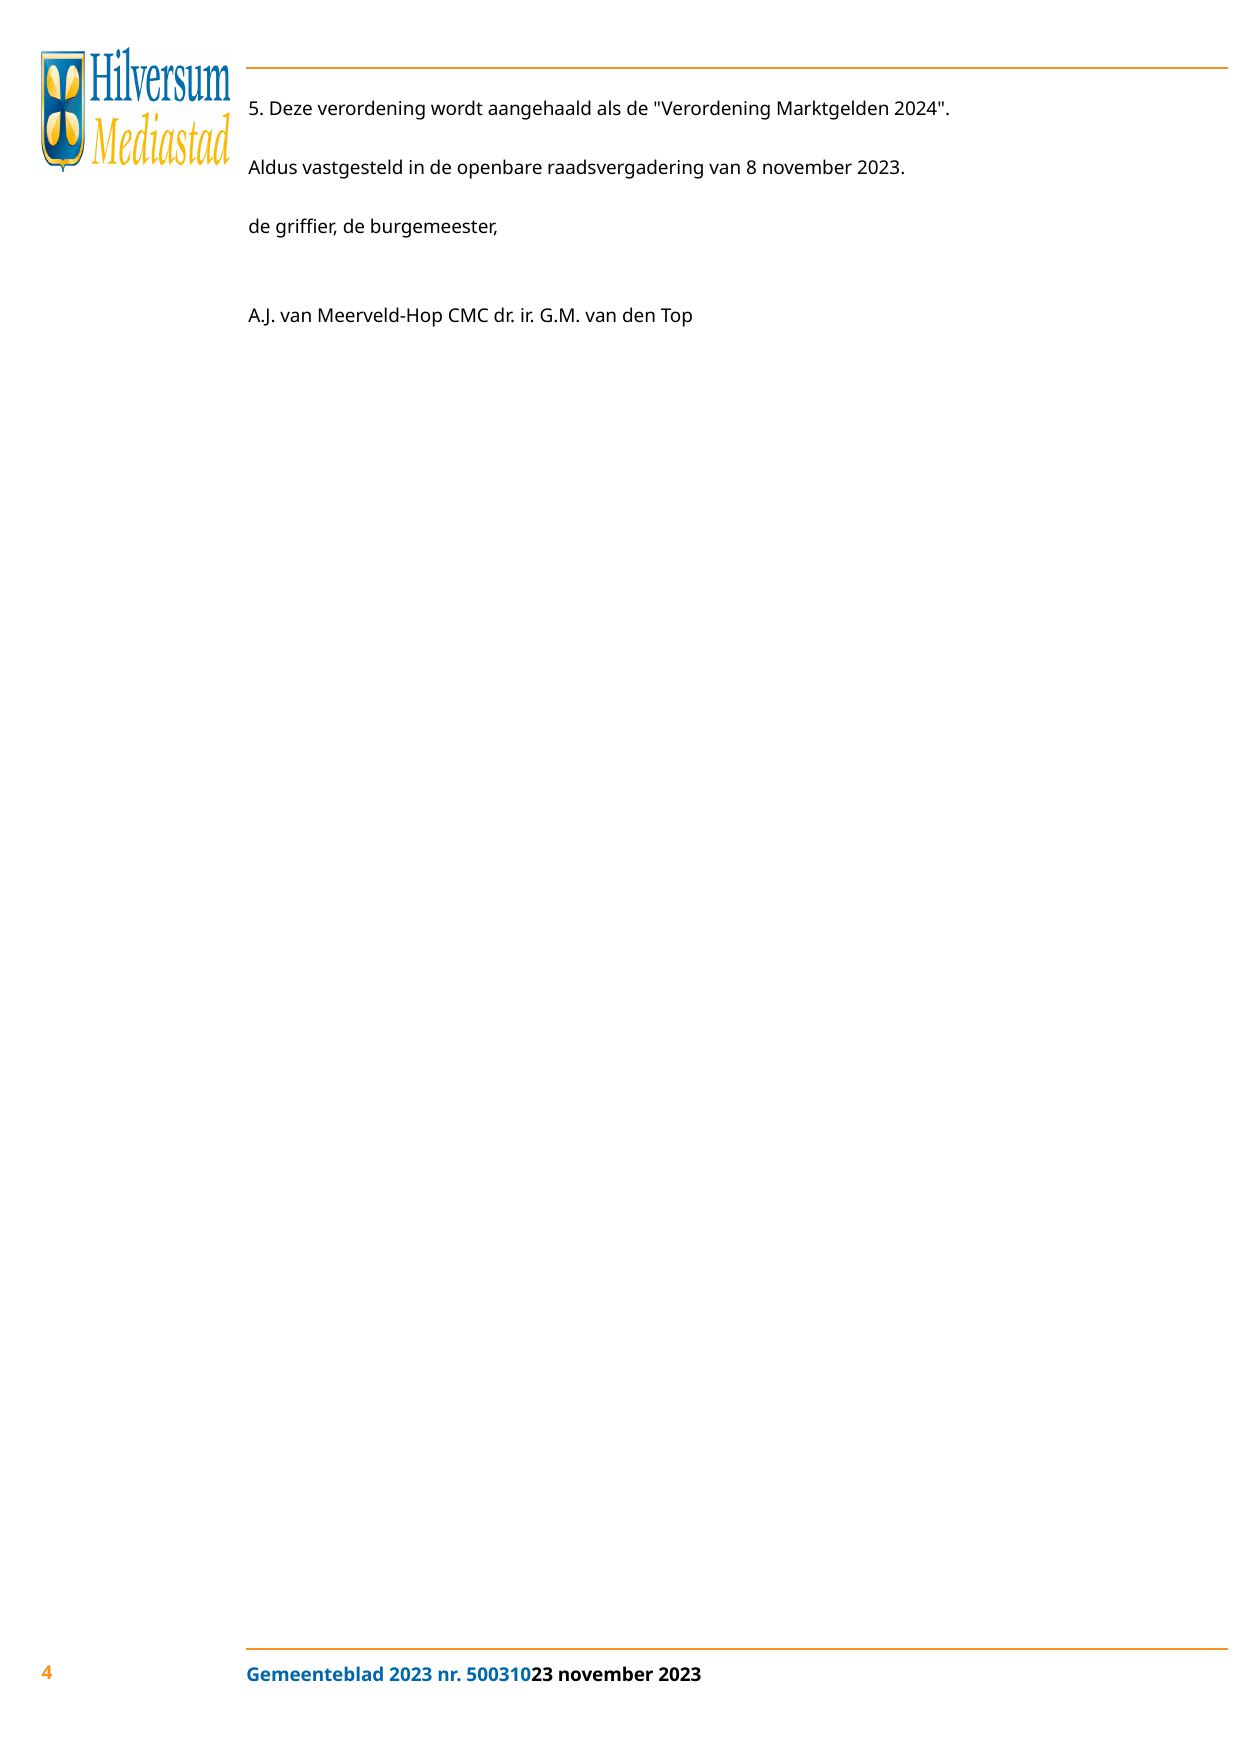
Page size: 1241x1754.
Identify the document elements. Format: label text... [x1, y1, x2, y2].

picture [41, 47, 231, 172]
text A.J. van Meerveld-Hop CMC dr. ir. G.M. van den Top [248, 302, 1152, 328]
text 5. Deze verordening wordt aangehaald als de "Verordening Marktgelden 2024". [248, 95, 1152, 121]
text Aldus vastgesteld in de openbare raadsvergadering van 8 november 2023. [248, 154, 1152, 180]
text de griffier, de burgemeester, [248, 213, 1152, 239]
